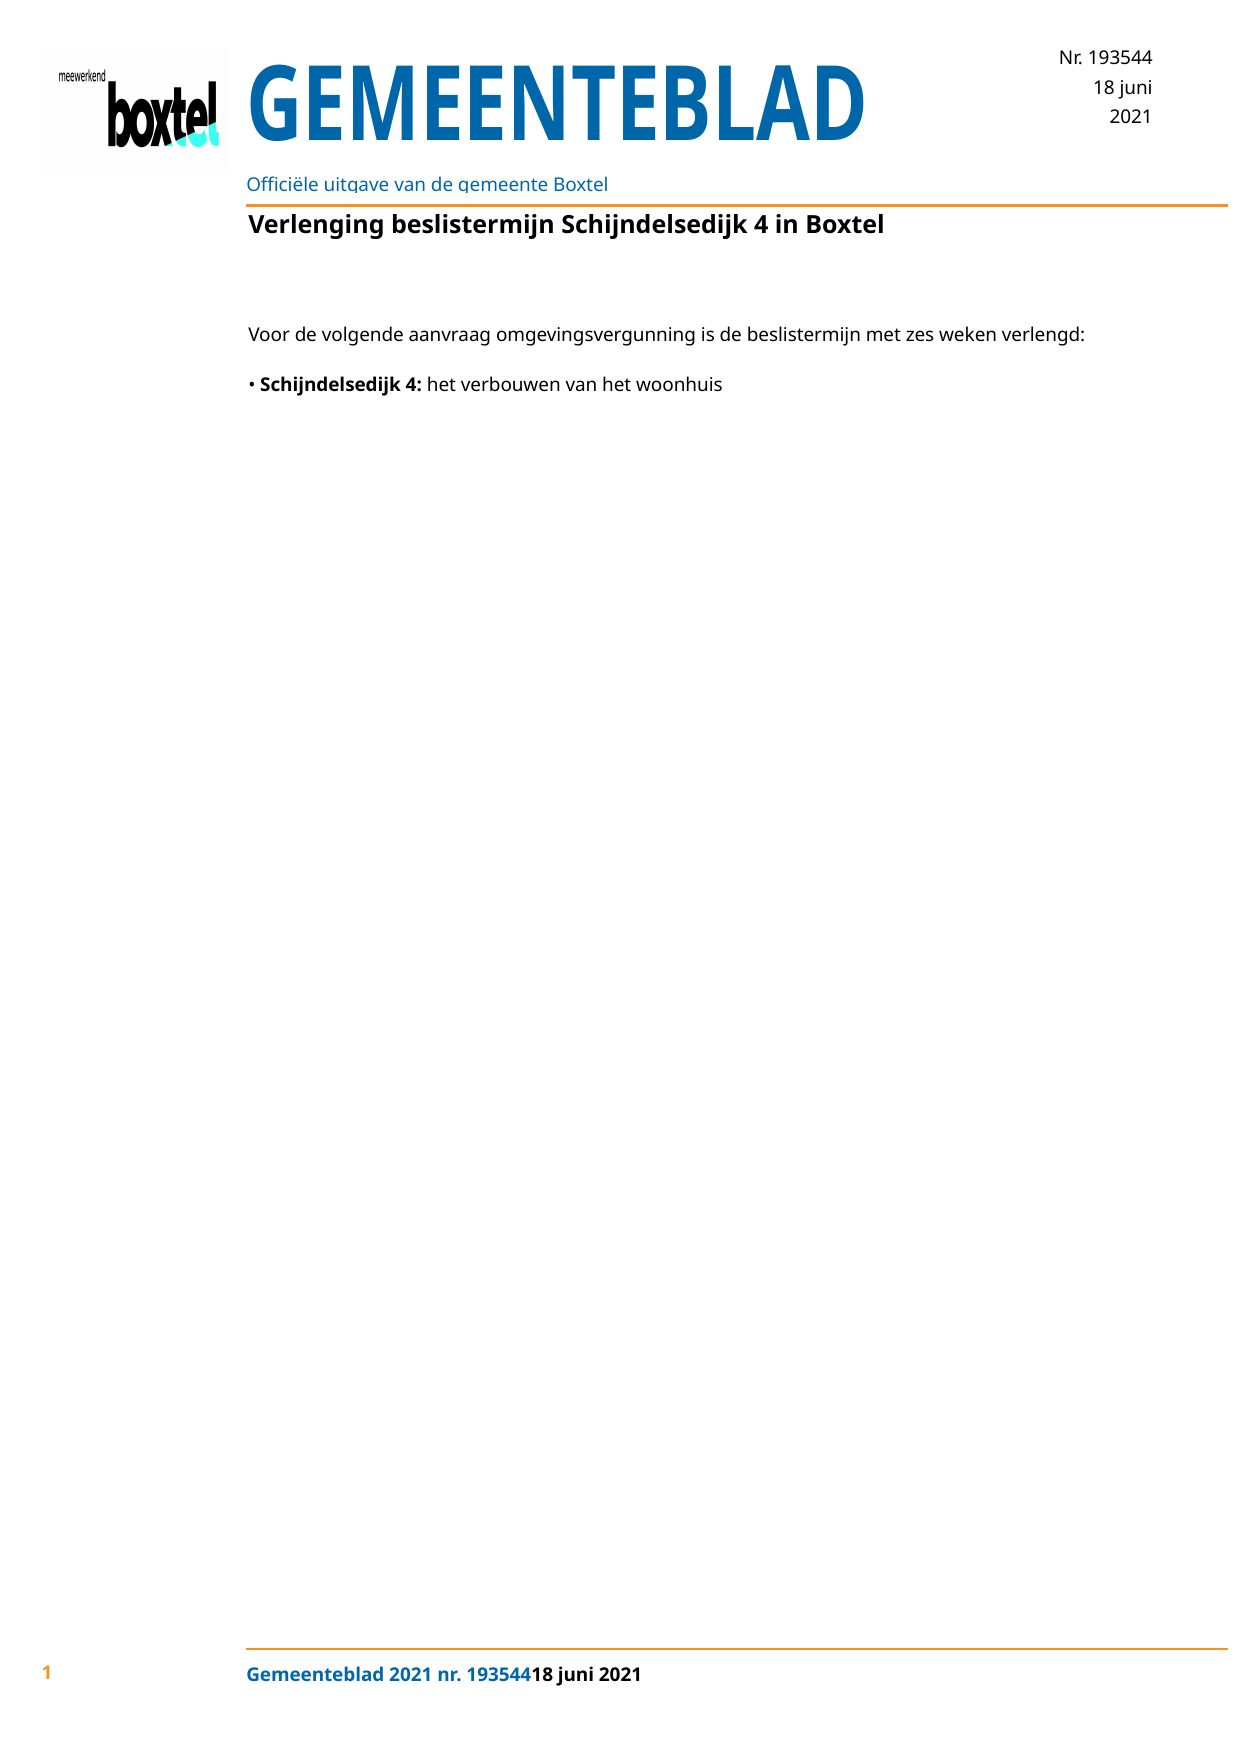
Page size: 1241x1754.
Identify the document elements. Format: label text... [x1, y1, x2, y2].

text Voor de volgende aanvraag omgevingsvergunning is de beslistermijn met zes weken verlengd: [248, 321, 1152, 346]
text • Schijndelsedijk 4: het verbouwen van het woonhuis [248, 371, 1152, 397]
text Verlenging beslistermijn Schijndelsedijk 4 in Boxtel [248, 207, 1152, 241]
picture [41, 47, 231, 172]
